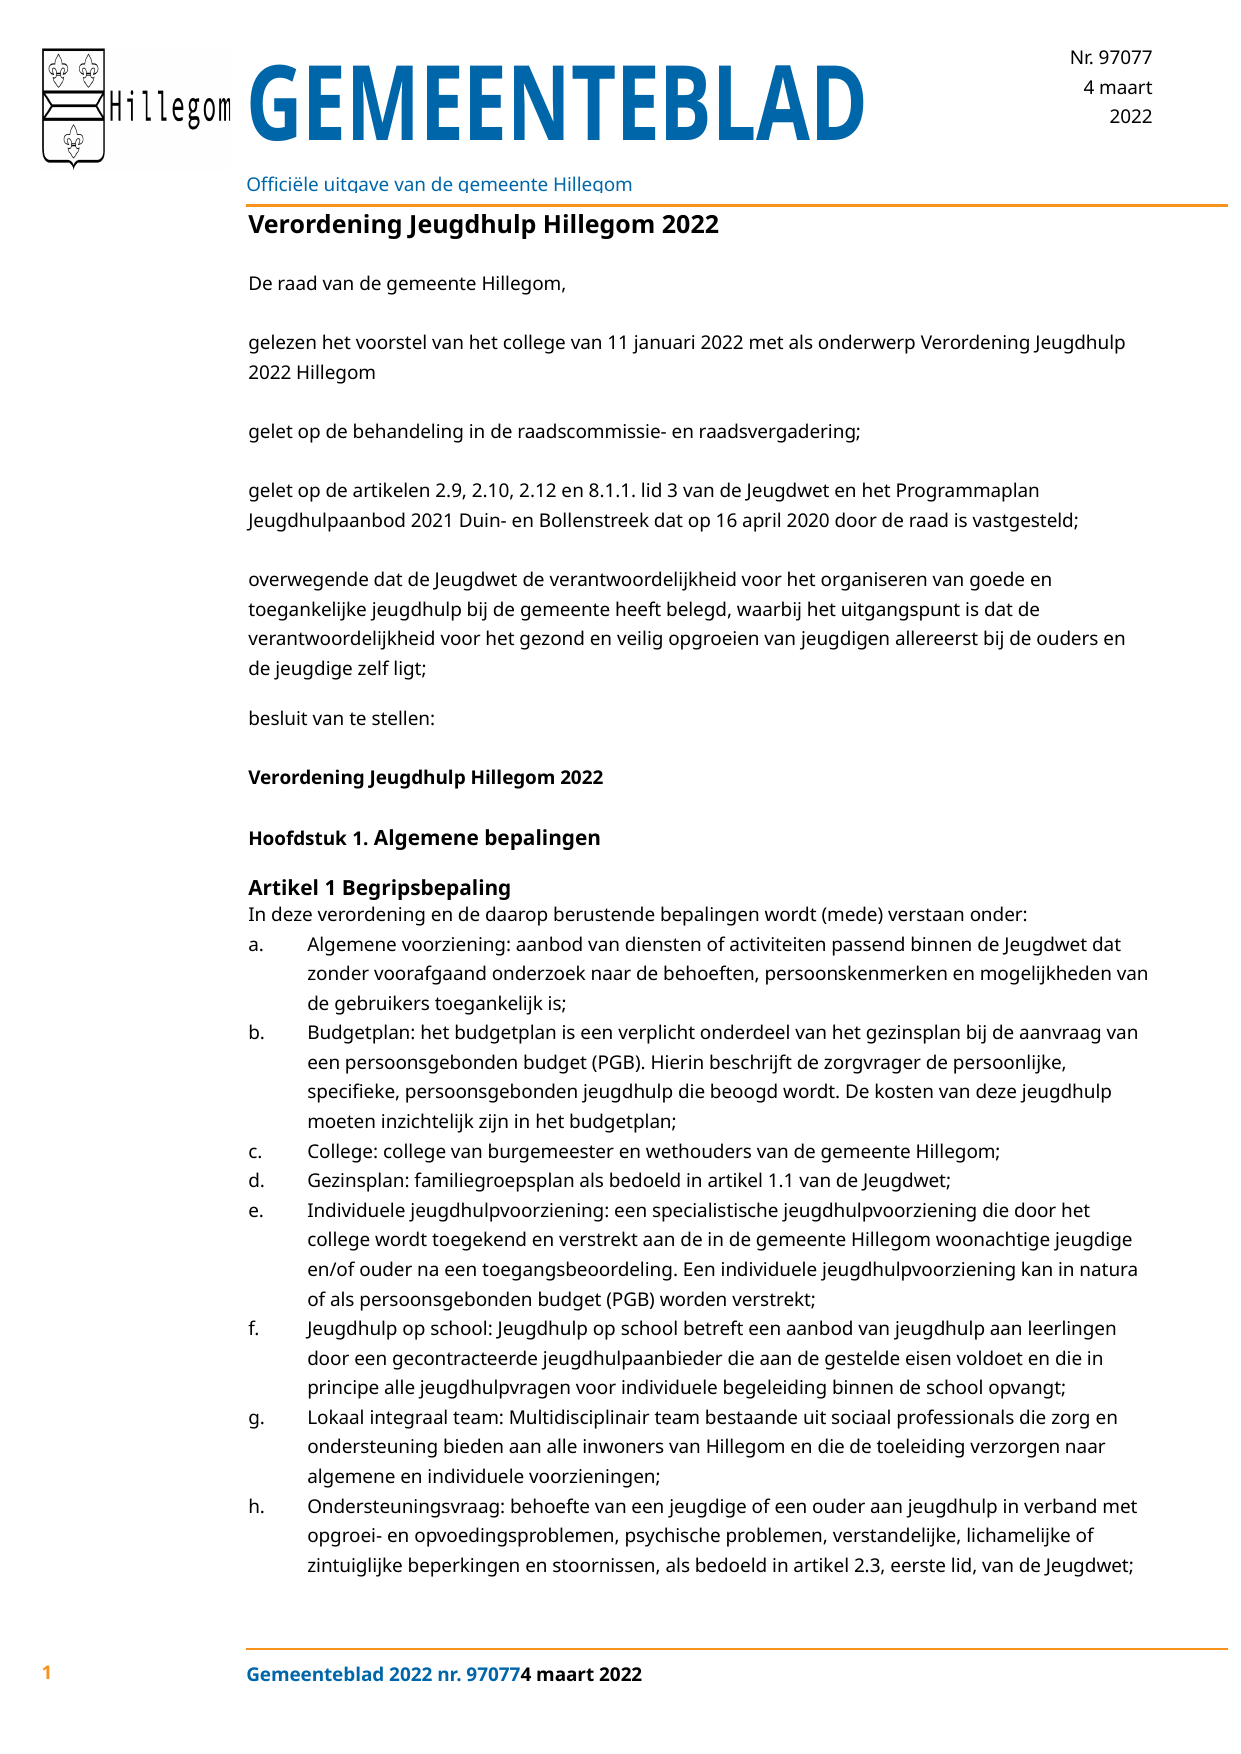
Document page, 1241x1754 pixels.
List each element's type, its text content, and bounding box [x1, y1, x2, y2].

list Individuele jeugdhulpvoorziening: een specialistische jeugdhulpvoorziening die door het college wordt toegekend en verstrekt aan de in de gemeente Hillegom woonachtige jeugdige en/of ouder na een toegangsbeoordeling. Een individuele jeugdhulpvoorziening kan in natura of als persoonsgebonden budget (PGB) worden verstrekt; [248, 1197, 1152, 1312]
text gelezen het voorstel van het college van 11 januari 2022 met als onderwerp Verordening Jeugdhulp 2022 Hillegom [248, 329, 1152, 385]
picture [41, 47, 231, 172]
text gelet op de artikelen 2.9, 2.10, 2.12 en 8.1.1. lid 3 van de Jeugdwet en het Programmaplan Jeugdhulpaanbod 2021 Duin- en Bollenstreek dat op 16 april 2020 door de raad is vastgesteld; [248, 477, 1152, 533]
text gelet op de behandeling in de raadscommissie- en raadsvergadering; [248, 418, 1152, 444]
text De raad van de gemeente Hillegom, [248, 270, 1152, 296]
text In deze verordening en de daarop berustende bepalingen wordt (mede) verstaan onder: [248, 901, 1152, 927]
list Gezinsplan: familiegroepsplan als bedoeld in artikel 1.1 van de Jeugdwet; [248, 1167, 1152, 1193]
text overwegende dat de Jeugdwet de verantwoordelijkheid voor het organiseren van goede en toegankelijke jeugdhulp bij de gemeente heeft belegd, waarbij het uitgangspunt is dat de verantwoordelijkheid voor het gezond en veilig opgroeien van jeugdigen allereerst bij de ouders en de jeugdige zelf ligt; [248, 566, 1152, 681]
text Artikel 1 Begripsbepaling [248, 873, 1152, 901]
list College: college van burgemeester en wethouders van de gemeente Hillegom; [248, 1138, 1152, 1164]
text besluit van te stellen: [248, 705, 1152, 731]
list Budgetplan: het budgetplan is een verplicht onderdeel van het gezinsplan bij de aanvraag van een persoonsgebonden budget (PGB). Hierin beschrijft de zorgvrager de persoonlijke, specifieke, persoonsgebonden jeugdhulp die beoogd wordt. De kosten van deze jeugdhulp moeten inzichtelijk zijn in het budgetplan; [248, 1019, 1152, 1134]
text Verordening Jeugdhulp Hillegom 2022 [248, 764, 1152, 790]
list Lokaal integraal team: Multidisciplinair team bestaande uit sociaal professionals die zorg en ondersteuning bieden aan alle inwoners van Hillegom en die de toeleiding verzorgen naar algemene en individuele voorzieningen; [248, 1404, 1152, 1489]
list Algemene voorziening: aanbod van diensten of activiteiten passend binnen de Jeugdwet dat zonder voorafgaand onderzoek naar de behoeften, persoonskenmerken en mogelijkheden van de gebruikers toegankelijk is; [248, 931, 1152, 1016]
list Ondersteuningsvraag: behoefte van een jeugdige of een ouder aan jeugdhulp in verband met opgroei- en opvoedingsproblemen, psychische problemen, verstandelijke, lichamelijke of zintuiglijke beperkingen en stoornissen, als bedoeld in artikel 2.3, eerste lid, van de Jeugdwet; [248, 1493, 1152, 1578]
list Jeugdhulp op school: Jeugdhulp op school betreft een aanbod van jeugdhulp aan leerlingen door een gecontracteerde jeugdhulpaanbieder die aan de gestelde eisen voldoet en die in principe alle jeugdhulpvragen voor individuele begeleiding binnen de school opvangt; [248, 1315, 1152, 1400]
text Verordening Jeugdhulp Hillegom 2022 [248, 207, 1152, 241]
text Hoofdstuk 1. Algemene bepalingen [248, 823, 1152, 852]
